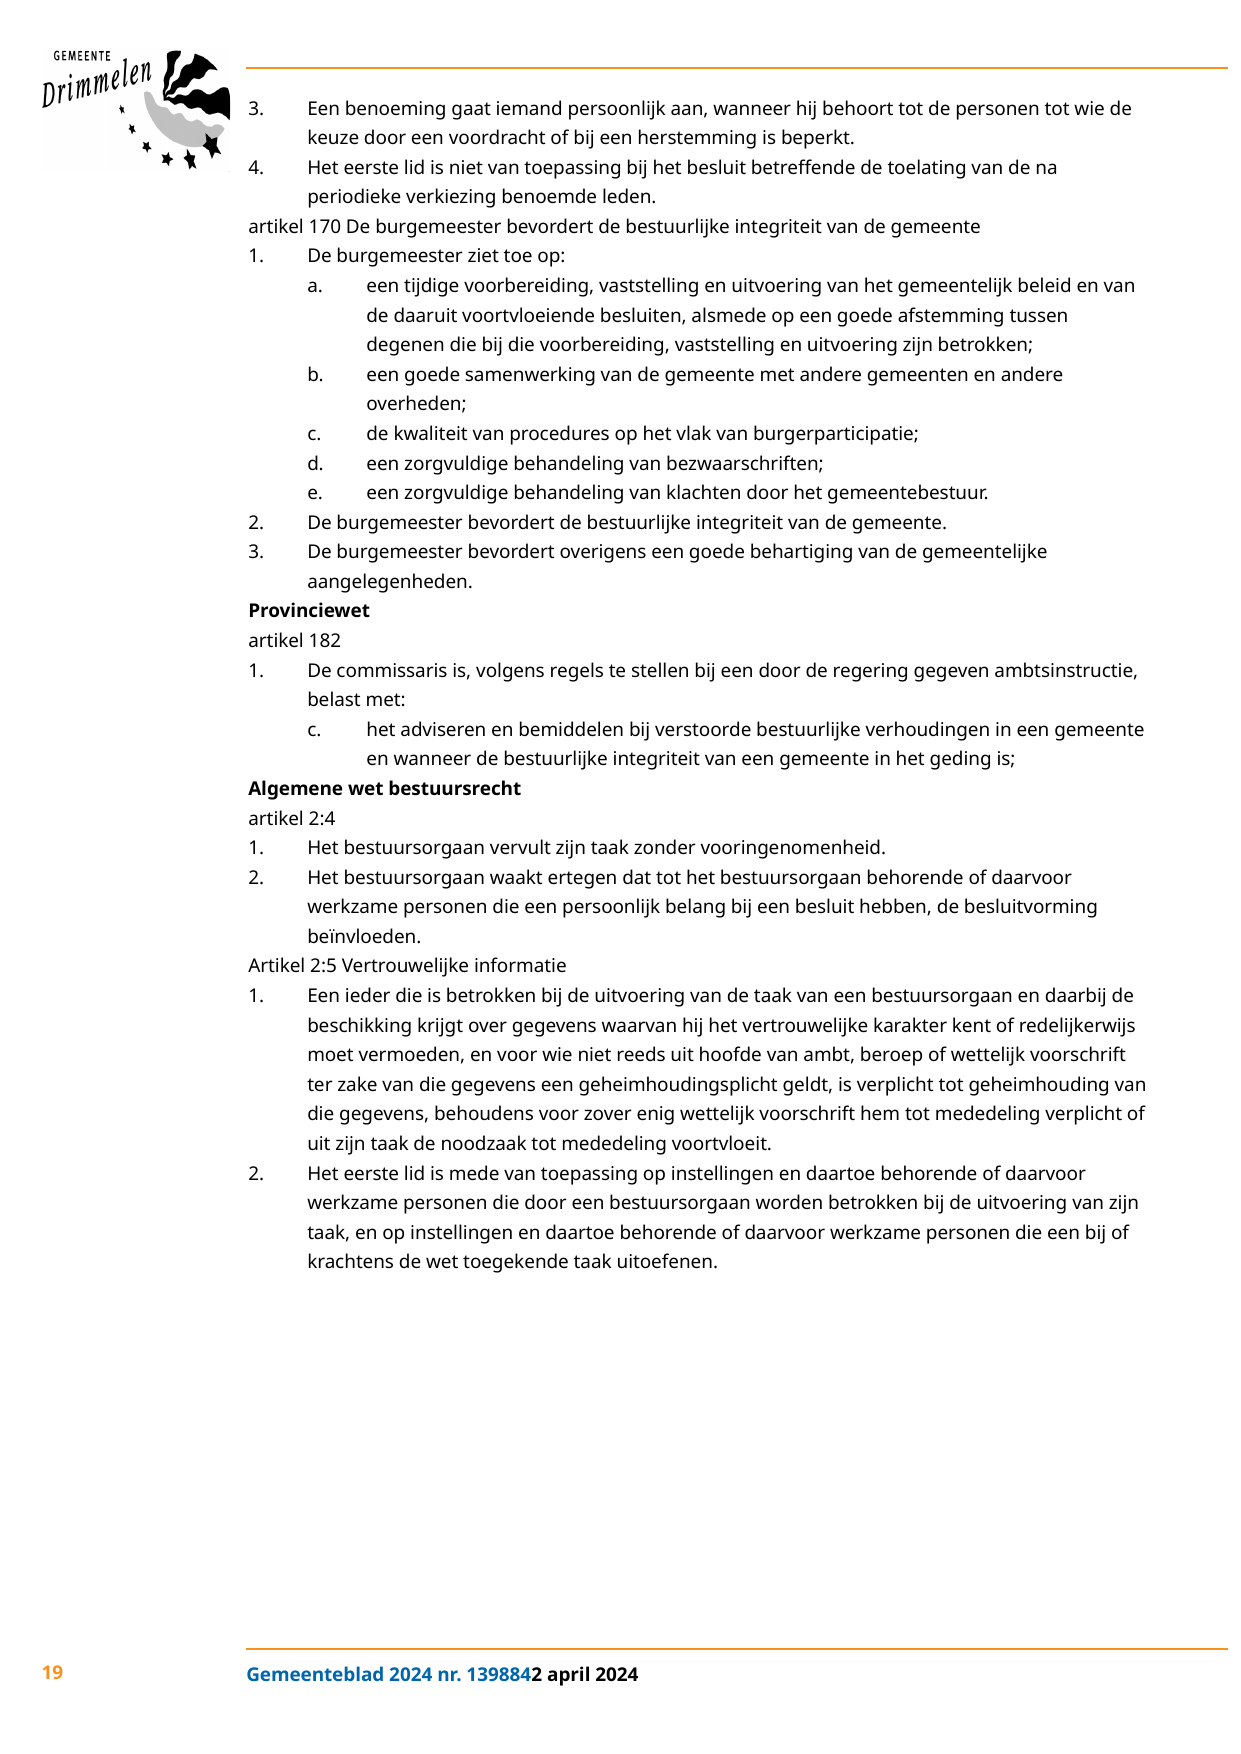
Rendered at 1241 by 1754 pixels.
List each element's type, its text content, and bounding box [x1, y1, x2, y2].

text artikel 170 De burgemeester bevordert de bestuurlijke integriteit van de gemeente [248, 213, 1152, 239]
list Een ieder die is betrokken bij de uitvoering van de taak van een bestuursorgaan en daarbij de beschikking krijgt over gegevens waarvan hij het vertrouwelijke karakter kent of redelijkerwijs moet vermoeden, en voor wie niet reeds uit hoofde van ambt, beroep of wettelijk voorschrift ter zake van die gegevens een geheimhoudingsplicht geldt, is verplicht tot geheimhouding van die gegevens, behoudens voor zover enig wettelijk voorschrift hem tot mededeling verplicht of uit zijn taak de noodzaak tot mededeling voortvloeit. [248, 982, 1152, 1156]
list De burgemeester ziet toe op: [248, 243, 1152, 268]
list De commissaris is, volgens regels te stellen bij een door de regering gegeven ambtsinstructie, belast met: [248, 657, 1152, 712]
list de kwaliteit van procedures op het vlak van burgerparticipatie; [307, 420, 1152, 446]
list Een benoeming gaat iemand persoonlijk aan, wanneer hij behoort tot de personen tot wie de keuze door een voordracht of bij een herstemming is beperkt. [248, 95, 1152, 150]
picture [41, 47, 231, 172]
text Provinciewet [248, 598, 1152, 623]
list het adviseren en bemiddelen bij verstoorde bestuurlijke verhoudingen in een gemeente en wanneer de bestuurlijke integriteit van een gemeente in het geding is; [307, 716, 1152, 771]
list een tijdige voorbereiding, vaststelling en uitvoering van het gemeentelijk beleid en van de daaruit voortvloeiende besluiten, alsmede op een goede afstemming tussen degenen die bij die voorbereiding, vaststelling en uitvoering zijn betrokken; [307, 272, 1152, 357]
list Het eerste lid is mede van toepassing op instellingen en daartoe behorende of daarvoor werkzame personen die door een bestuursorgaan worden betrokken bij de uitvoering van zijn taak, en op instellingen en daartoe behorende of daarvoor werkzame personen die een bij of krachtens de wet toegekende taak uitoefenen. [248, 1160, 1152, 1274]
list Het bestuursorgaan vervult zijn taak zonder vooringenomenheid. [248, 834, 1152, 860]
list De burgemeester bevordert de bestuurlijke integriteit van de gemeente. [248, 509, 1152, 535]
list Het bestuursorgaan waakt ertegen dat tot het bestuursorgaan behorende of daarvoor werkzame personen die een persoonlijk belang bij een besluit hebben, de besluitvorming beïnvloeden. [248, 864, 1152, 949]
text Artikel 2:5 Vertrouwelijke informatie [248, 953, 1152, 978]
text artikel 182 [248, 627, 1152, 653]
text artikel 2:4 [248, 805, 1152, 831]
list een zorgvuldige behandeling van bezwaarschriften; [307, 450, 1152, 476]
list De burgemeester bevordert overigens een goede behartiging van de gemeentelijke aangelegenheden. [248, 538, 1152, 594]
text Algemene wet bestuursrecht [248, 775, 1152, 801]
list een goede samenwerking van de gemeente met andere gemeenten en andere overheden; [307, 361, 1152, 416]
list een zorgvuldige behandeling van klachten door het gemeentebestuur. [307, 479, 1152, 505]
list Het eerste lid is niet van toepassing bij het besluit betreffende de toelating van de na periodieke verkiezing benoemde leden. [248, 154, 1152, 209]
